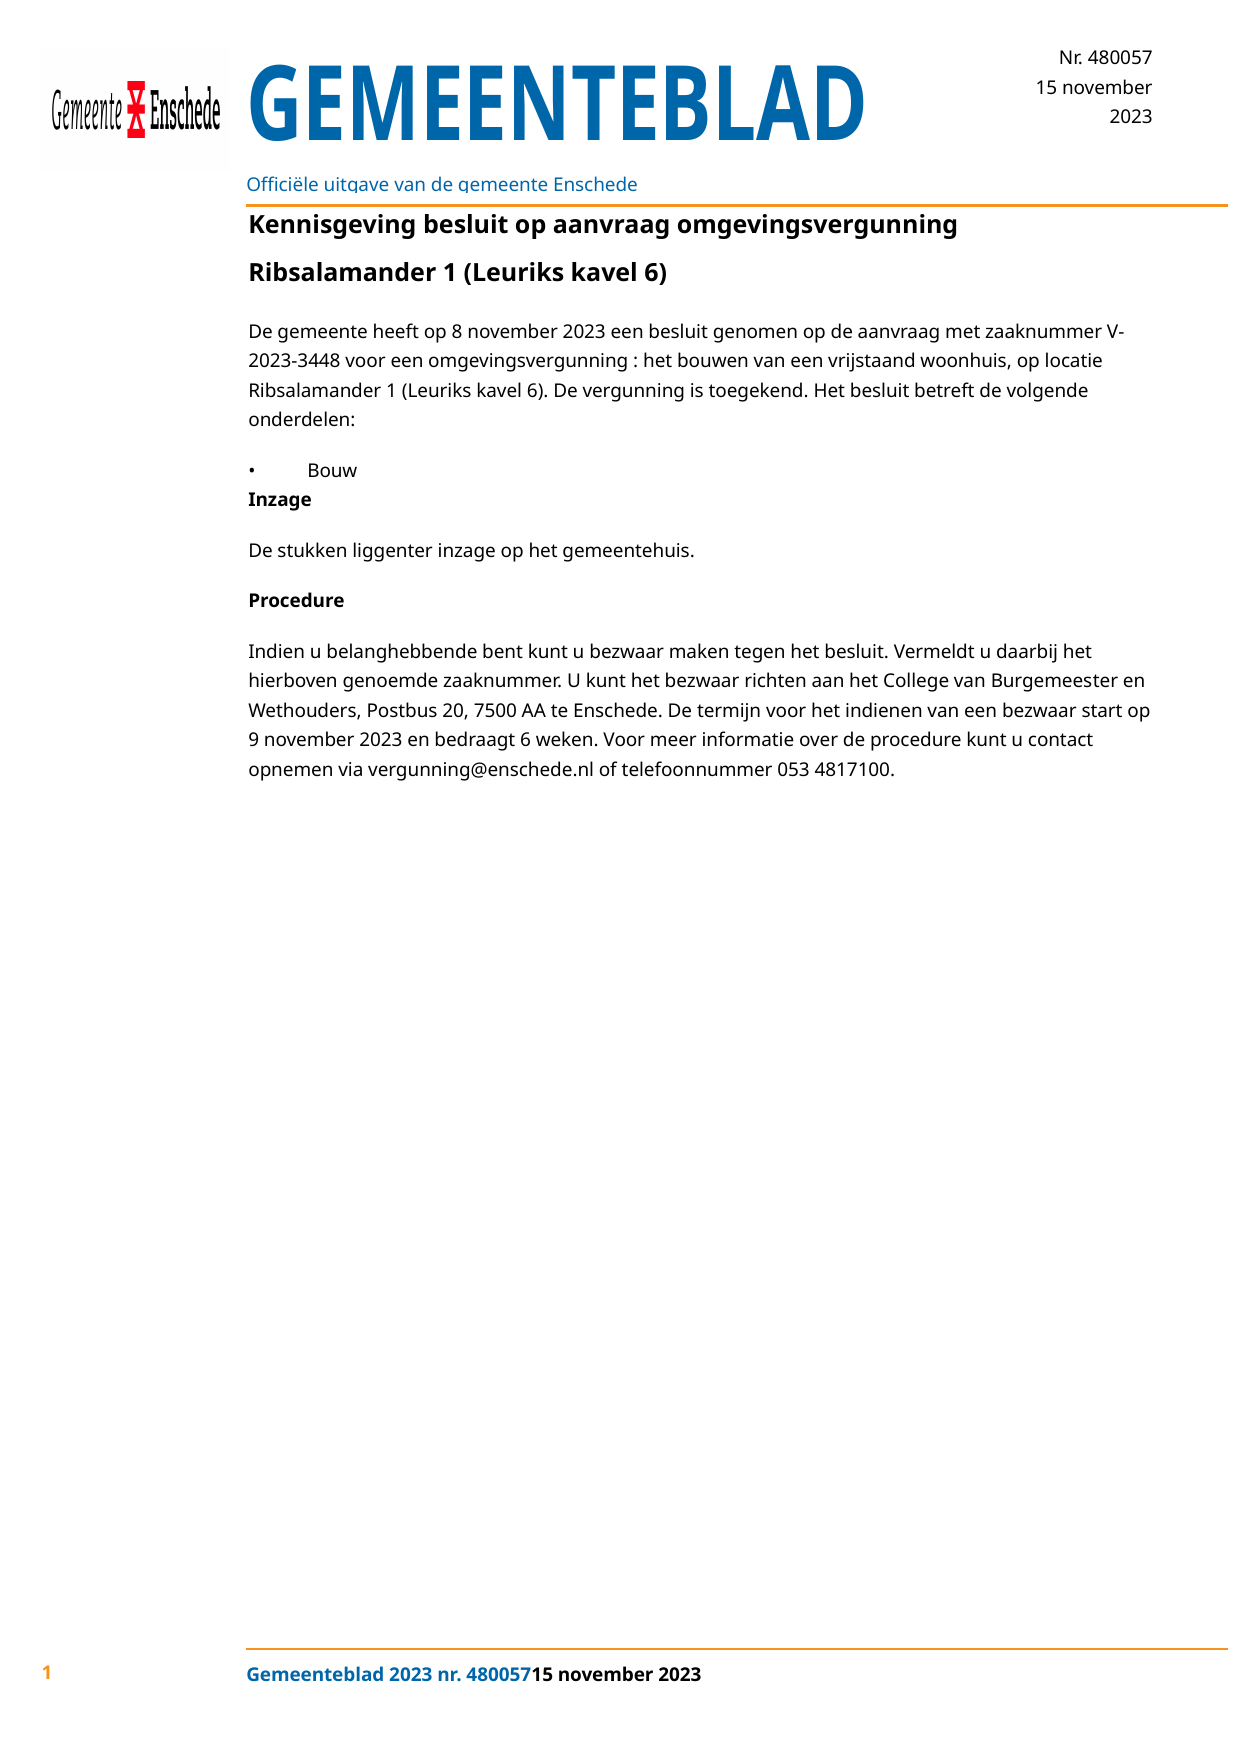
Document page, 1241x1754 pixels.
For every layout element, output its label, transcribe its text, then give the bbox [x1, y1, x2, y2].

list Bouw [248, 457, 1152, 483]
text Kennisgeving besluit op aanvraag omgevingsvergunning Ribsalamander 1 (Leuriks kavel 6) [248, 207, 1152, 288]
text De gemeente heeft op 8 november 2023 een besluit genomen op de aanvraag met zaaknummer V-2023-3448 voor een omgevingsvergunning : het bouwen van een vrijstaand woonhuis, op locatie Ribsalamander 1 (Leuriks kavel 6). De vergunning is toegekend. Het besluit betreft de volgende onderdelen: [248, 318, 1152, 432]
text Indien u belanghebbende bent kunt u bezwaar maken tegen het besluit. Vermeldt u daarbij het hierboven genoemde zaaknummer. U kunt het bezwaar richten aan het College van Burgemees­ter en Wethouders, Postbus 20, 7500 AA te Enschede. De termijn voor het indienen van een bezwaar start op 9 november 2023 en bedraagt 6 weken. Voor meer informatie over de procedure kunt u contact opnemen via vergunning@enschede.nl of telefoonnummer 053 4817100. [248, 638, 1152, 782]
text Inzage [248, 487, 1152, 512]
picture [41, 47, 231, 172]
text De stukken liggenter inzage op het gemeentehuis. [248, 537, 1152, 563]
text Procedure [248, 587, 1152, 613]
